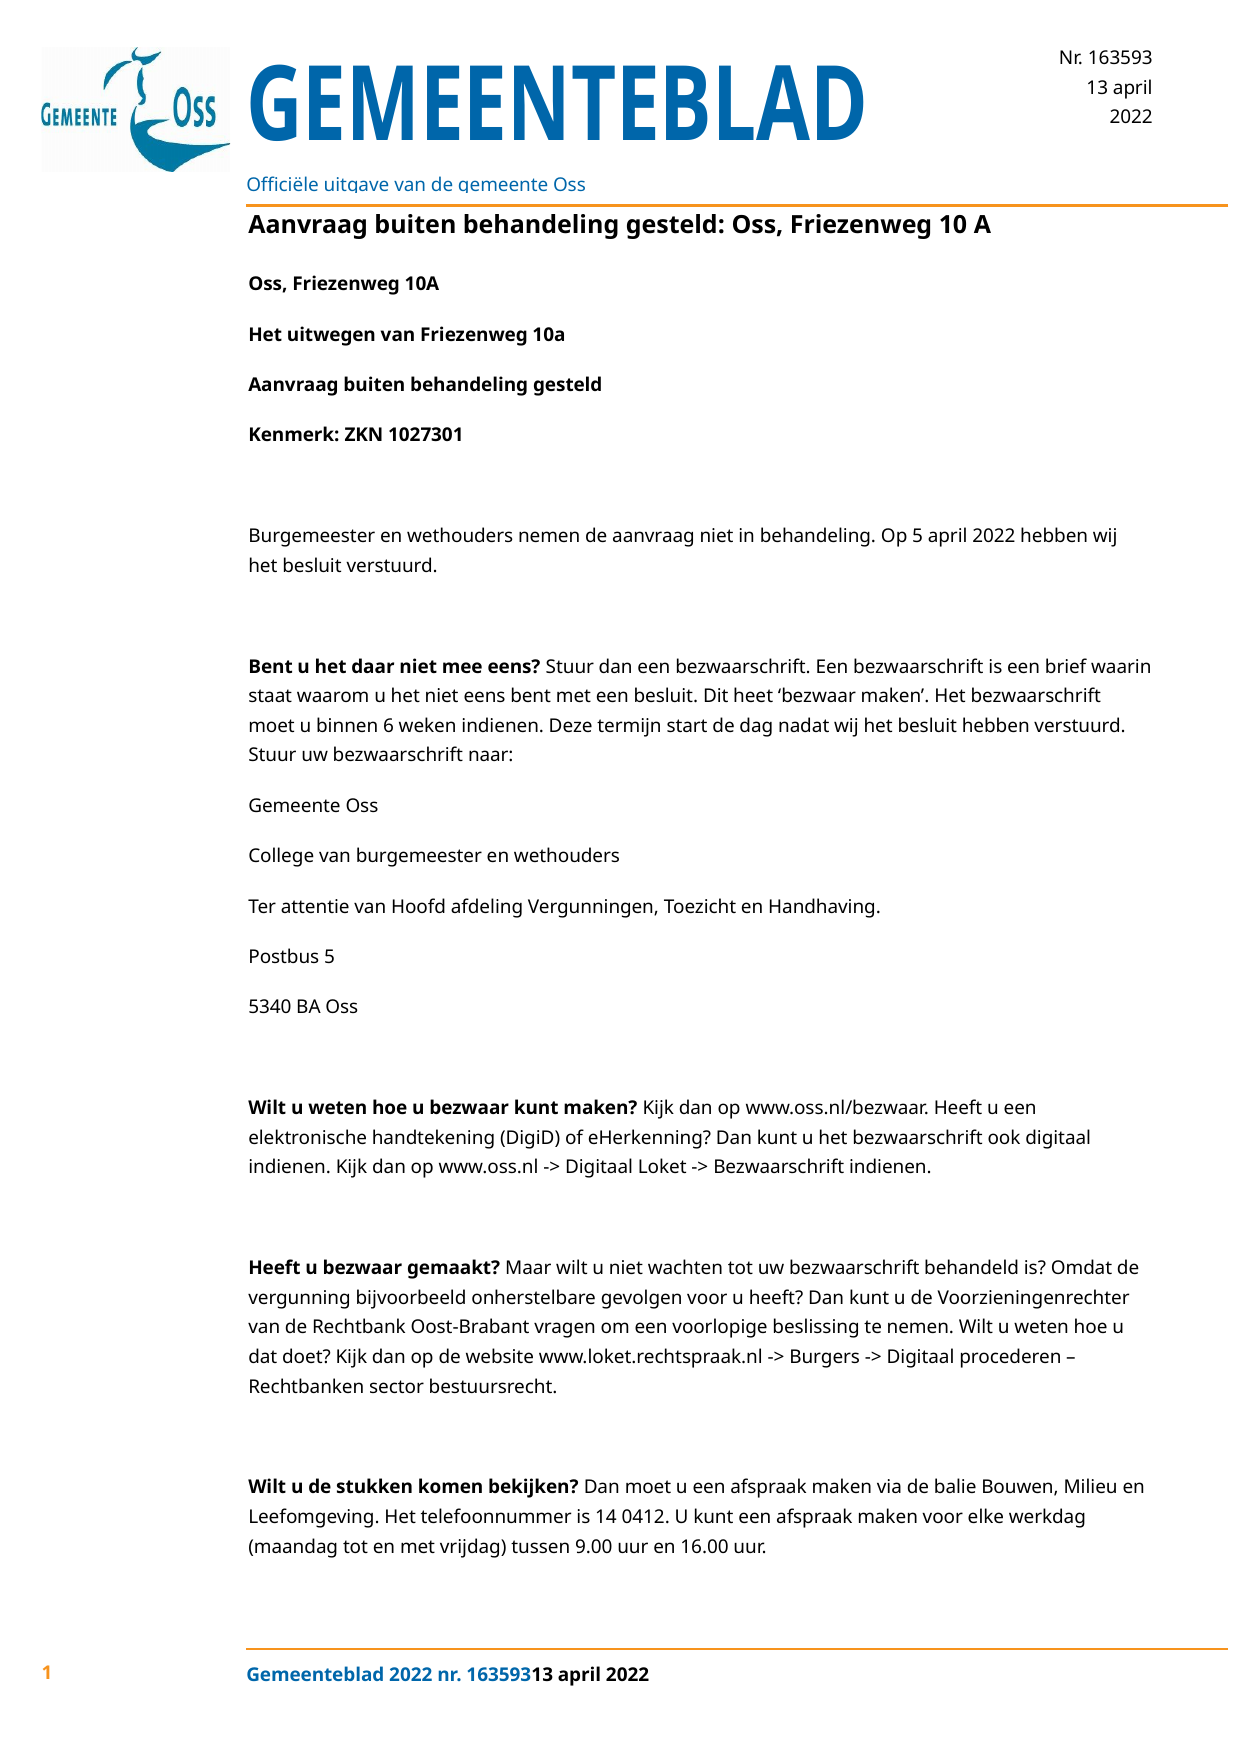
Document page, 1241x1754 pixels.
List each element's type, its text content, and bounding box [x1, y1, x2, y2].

text Bent u het daar niet mee eens? Stuur dan een bezwaarschrift. Een bezwaarschrift is een brief waarin staat waarom u het niet eens bent met een besluit. Dit heet ‘bezwaar maken’. Het bezwaarschrift moet u binnen 6 weken indienen. Deze termijn start de dag nadat wij het besluit hebben verstuurd. Stuur uw bezwaarschrift naar: [248, 653, 1152, 767]
text Heeft u bezwaar gemaakt? Maar wilt u niet wachten tot uw bezwaarschrift behandeld is? Omdat de vergunning bijvoorbeeld onherstelbare gevolgen voor u heeft? Dan kunt u de Voorzieningenrechter van de Rechtbank Oost-Brabant vragen om een voorlopige beslissing te nemen. Wilt u weten hoe u dat doet? Kijk dan op de website www.loket.rechtspraak.nl -> Burgers -> Digitaal procederen – Rechtbanken sector bestuursrecht. [248, 1254, 1152, 1398]
text Aanvraag buiten behandeling gesteld [248, 371, 1152, 397]
text Oss, Friezenweg 10A [248, 270, 1152, 296]
text Aanvraag buiten behandeling gesteld: Oss, Friezenweg 10 A [248, 207, 1152, 241]
text Wilt u de stukken komen bekijken? Dan moet u een afspraak maken via de balie Bouwen, Milieu en Leefomgeving. Het telefoonnummer is 14 0412. U kunt een afspraak maken voor elke werkdag (maandag tot en met vrijdag) tussen 9.00 uur en 16.00 uur. [248, 1474, 1152, 1558]
text Gemeente Oss [248, 792, 1152, 818]
text College van burgemeester en wethouders [248, 842, 1152, 868]
text Burgemeester en wethouders nemen de aanvraag niet in behandeling. Op 5 april 2022 hebben wij het besluit verstuurd. [248, 522, 1152, 578]
text Wilt u weten hoe u bezwaar kunt maken? Kijk dan op www.oss.nl/bezwaar. Heeft u een elektronische handtekening (DigiD) of eHerkenning? Dan kunt u het bezwaarschrift ook digitaal indienen. Kijk dan op www.oss.nl -> Digitaal Loket -> Bezwaarschrift indienen. [248, 1094, 1152, 1179]
text 5340 BA Oss [248, 994, 1152, 1019]
picture [41, 47, 231, 172]
text Kenmerk: ZKN 1027301 [248, 422, 1152, 447]
text Het uitwegen van Friezenweg 10a [248, 321, 1152, 346]
text Ter attentie van Hoofd afdeling Vergunningen, Toezicht en Handhaving. [248, 893, 1152, 918]
text Postbus 5 [248, 943, 1152, 969]
